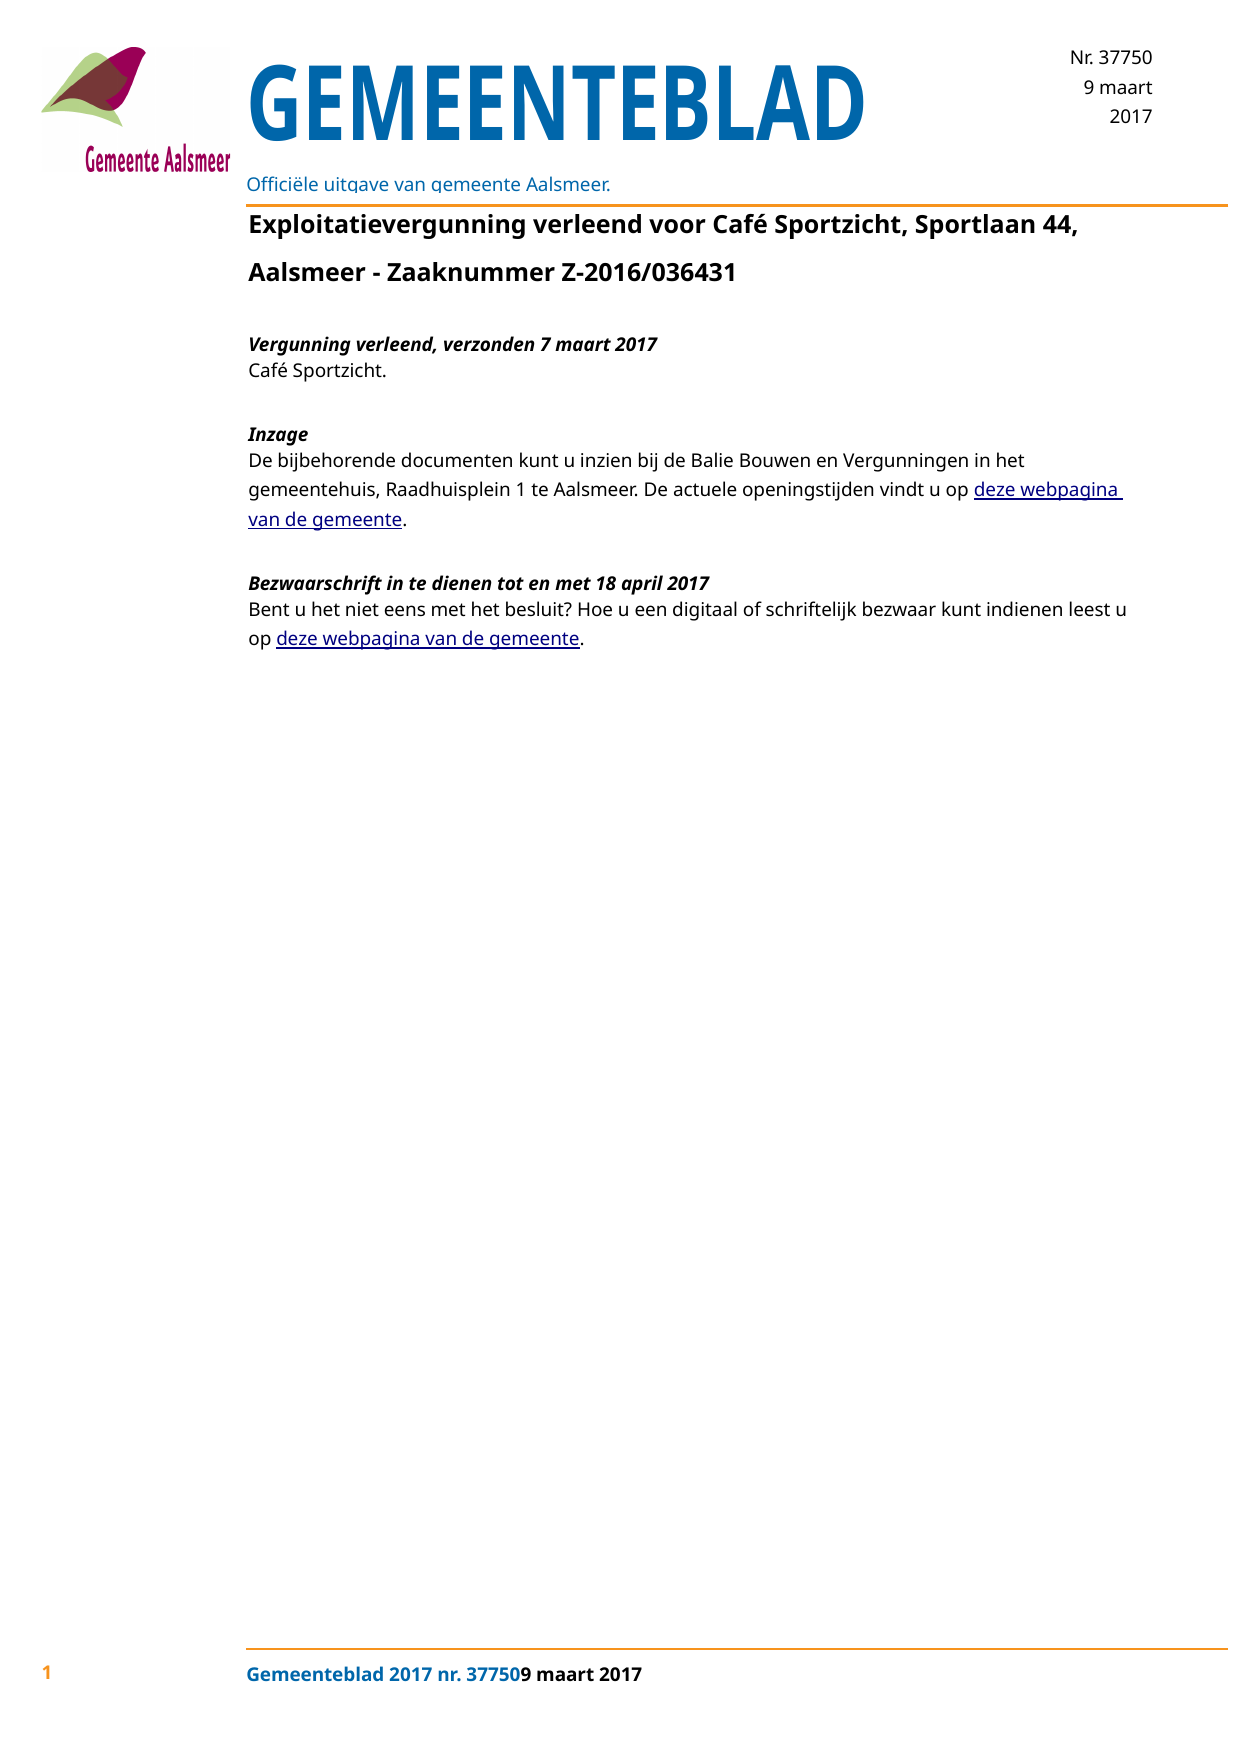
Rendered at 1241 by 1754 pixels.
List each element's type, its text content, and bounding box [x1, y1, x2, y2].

picture [41, 47, 231, 172]
text Inzage [248, 421, 1152, 447]
text Vergunning verleend, verzonden 7 maart 2017 [248, 331, 1152, 357]
text De bijbehorende documenten kunt u inzien bij de Balie Bouwen en Vergunningen in het gemeentehuis, Raadhuisplein 1 te Aalsmeer. De actuele openingstijden vindt u op deze webpagina van de gemeente. [248, 447, 1152, 532]
text Bezwaarschrift in te dienen tot en met 18 april 2017 [248, 570, 1152, 596]
text Exploitatievergunning verleend voor Café Sportzicht, Sportlaan 44, Aalsmeer - Zaaknummer Z-2016/036431 [248, 207, 1152, 288]
text Bent u het niet eens met het besluit? Hoe u een digitaal of schriftelijk bezwaar kunt indienen leest u op deze webpagina van de gemeente. [248, 596, 1152, 651]
text Café Sportzicht. [248, 357, 1152, 383]
